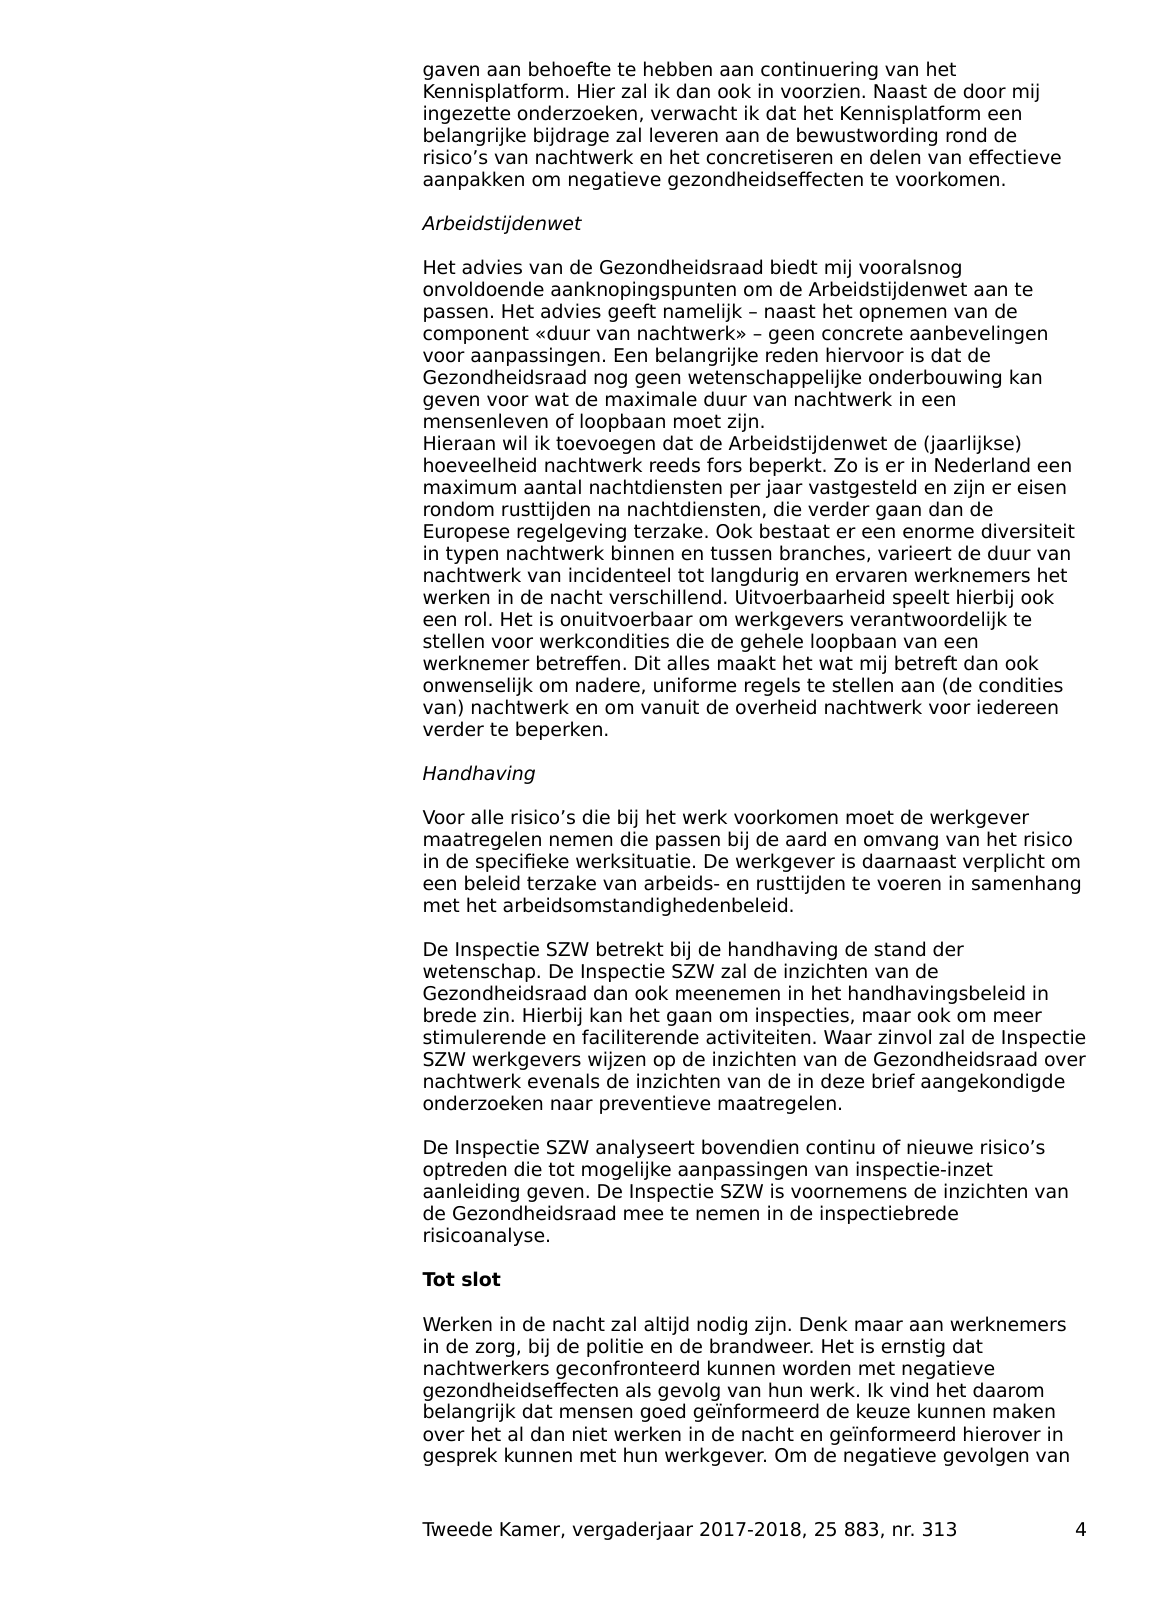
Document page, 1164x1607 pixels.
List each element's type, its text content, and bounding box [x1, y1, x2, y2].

text Het advies van de Gezondheidsraad biedt mij vooralsnog onvoldoende aanknopingspunten om de Arbeidstijdenwet aan te passen. Het advies geeft namelijk – naast het opnemen van de component «duur van nachtwerk» – geen concrete aanbevelingen voor aanpassingen. Een belangrijke reden hiervoor is dat de Gezondheidsraad nog geen wetenschappelijke onderbouwing kan geven voor wat de maximale duur van nachtwerk in een mensenleven of loopbaan moet zijn. [422, 257, 1087, 433]
text gaven aan behoefte te hebben aan continuering van het Kennisplatform. Hier zal ik dan ook in voorzien. Naast de door mij ingezette onderzoeken, verwacht ik dat het Kennisplatform een belangrijke bijdrage zal leveren aan de bewustwording rond de risico’s van nachtwerk en het concretiseren en delen van effectieve aanpakken om negatieve gezondheidseffecten te voorkomen. [422, 59, 1087, 191]
subtitle Tot slot [422, 1269, 1087, 1291]
text De Inspectie SZW analyseert bovendien continu of nieuwe risico’s optreden die tot mogelijke aanpassingen van inspectie-inzet aanleiding geven. De Inspectie SZW is voornemens de inzichten van de Gezondheidsraad mee te nemen in de inspectiebrede risicoanalyse. [422, 1137, 1087, 1247]
subtitle Arbeidstijdenwet [422, 213, 1087, 235]
text Voor alle risico’s die bij het werk voorkomen moet de werkgever maatregelen nemen die passen bij de aard en omvang van het risico in de specifieke werksituatie. De werkgever is daarnaast verplicht om een beleid terzake van arbeids- en rusttijden te voeren in samenhang met het arbeidsomstandighedenbeleid. [422, 807, 1087, 917]
subtitle Handhaving [422, 763, 1087, 785]
text De Inspectie SZW betrekt bij de handhaving de stand der wetenschap. De Inspectie SZW zal de inzichten van de Gezondheidsraad dan ook meenemen in het handhavingsbeleid in brede zin. Hierbij kan het gaan om inspecties, maar ook om meer stimulerende en faciliterende activiteiten. Waar zinvol zal de Inspectie SZW werkgevers wijzen op de inzichten van de Gezondheidsraad over nachtwerk evenals de inzichten van de in deze brief aangekondigde onderzoeken naar preventieve maatregelen. [422, 939, 1087, 1115]
text Werken in de nacht zal altijd nodig zijn. Denk maar aan werknemers in de zorg, bij de politie en de brandweer. Het is ernstig dat nachtwerkers geconfronteerd kunnen worden met negatieve gezondheidseffecten als gevolg van hun werk. Ik vind het daarom belangrijk dat mensen goed geïnformeerd de keuze kunnen maken over het al dan niet werken in de nacht en geïnformeerd hierover in gesprek kunnen met hun werkgever. Om de negatieve gevolgen van [422, 1313, 1087, 1467]
text Hieraan wil ik toevoegen dat de Arbeidstijdenwet de (jaarlijkse) hoeveelheid nachtwerk reeds fors beperkt. Zo is er in Nederland een maximum aantal nachtdiensten per jaar vastgesteld en zijn er eisen rondom rusttijden na nachtdiensten, die verder gaan dan de Europese regelgeving terzake. Ook bestaat er een enorme diversiteit in typen nachtwerk binnen en tussen branches, varieert de duur van nachtwerk van incidenteel tot langdurig en ervaren werknemers het werken in de nacht verschillend. Uitvoerbaarheid speelt hierbij ook een rol. Het is onuitvoerbaar om werkgevers verantwoordelijk te stellen voor werkcondities die de gehele loopbaan van een werknemer betreffen. Dit alles maakt het wat mij betreft dan ook onwenselijk om nadere, uniforme regels te stellen aan (de condities van) nachtwerk en om vanuit de overheid nachtwerk voor iedereen verder te beperken. [422, 433, 1087, 741]
